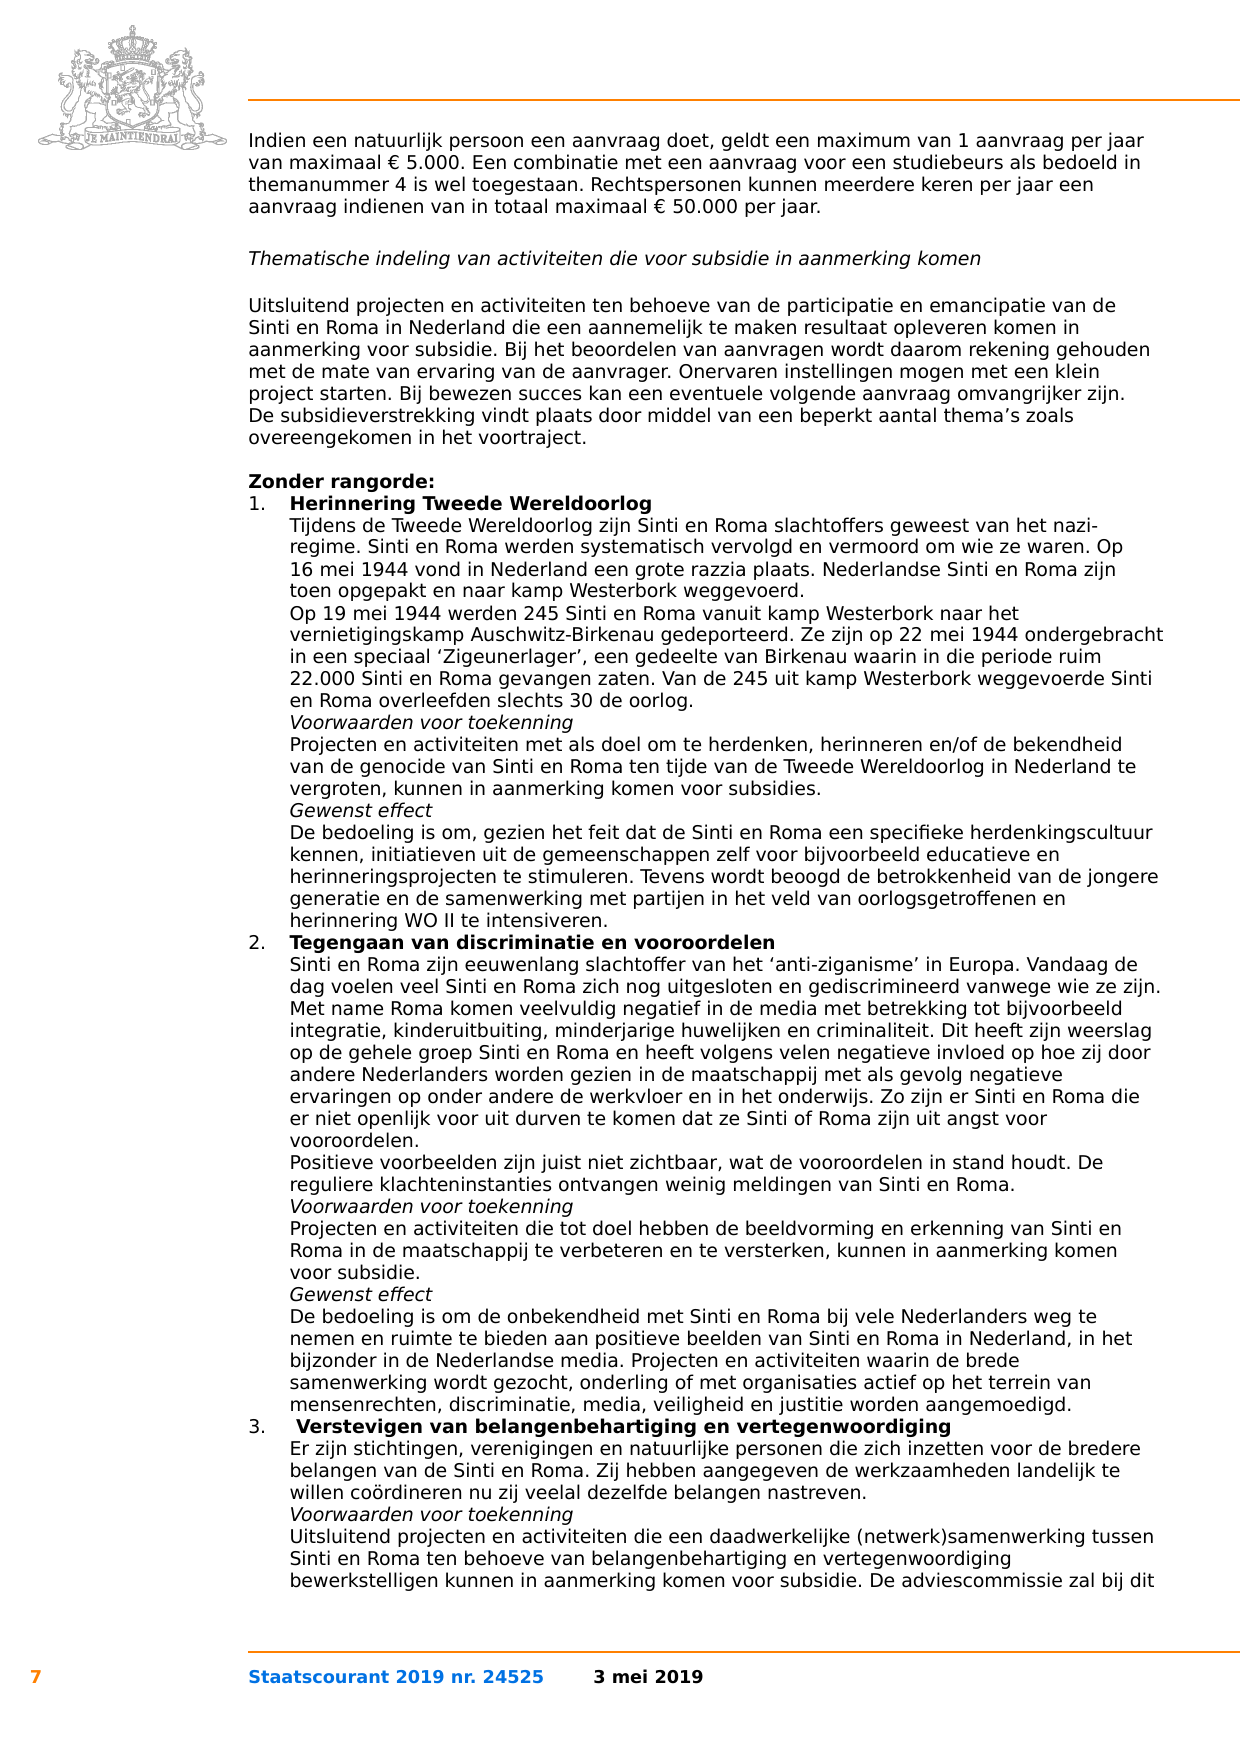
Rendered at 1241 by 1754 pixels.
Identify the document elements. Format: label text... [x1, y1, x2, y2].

text De bedoeling is om, gezien het feit dat de Sinti en Roma een specifieke herdenkingscultuur kennen, initiatieven uit de gemeenschappen zelf voor bijvoorbeeld educatieve en herinneringsprojecten te stimuleren. Tevens wordt beoogd de betrokkenheid van de jongere generatie en de samenwerking met partijen in het veld van oorlogsgetroffenen en herinnering WO II te intensiveren. [289, 822, 1163, 932]
text 3. Verstevigen van belangenbehartiging en vertegenwoordiging [248, 1416, 1163, 1438]
text 1. Herinnering Tweede Wereldoorlog [248, 492, 1163, 514]
text Projecten en activiteiten die tot doel hebben de beeldvorming en erkenning van Sinti en Roma in de maatschappij te verbeteren en te versterken, kunnen in aanmerking komen voor subsidie. [289, 1218, 1163, 1284]
text De bedoeling is om de onbekendheid met Sinti en Roma bij vele Nederlanders weg te nemen en ruimte te bieden aan positieve beelden van Sinti en Roma in Nederland, in het bijzonder in de Nederlandse media. Projecten en activiteiten waarin de brede samenwerking wordt gezocht, onderling of met organisaties actief op het terrein van mensenrechten, discriminatie, media, veiligheid en justitie worden aangemoedigd. [289, 1306, 1163, 1416]
text Met name Roma komen veelvuldig negatief in de media met betrekking tot bijvoorbeeld integratie, kinderuitbuiting, minderjarige huwelijken en criminaliteit. Dit heeft zijn weerslag op de gehele groep Sinti en Roma en heeft volgens velen negatieve invloed op hoe zij door andere Nederlanders worden gezien in de maatschappij met als gevolg negatieve ervaringen op onder andere de werkvloer en in het onderwijs. Zo zijn er Sinti en Roma die er niet openlijk voor uit durven te komen dat ze Sinti of Roma zijn uit angst voor vooroordelen. [289, 998, 1163, 1152]
text Voorwaarden voor toekenning [289, 712, 1163, 734]
text Uitsluitend projecten en activiteiten ten behoeve van de participatie en emancipatie van de Sinti en Roma in Nederland die een aannemelijk te maken resultaat opleveren komen in aanmerking voor subsidie. Bij het beoordelen van aanvragen wordt daarom rekening gehouden met de mate van ervaring van de aanvrager. Onervaren instellingen mogen met een klein project starten. Bij bewezen succes kan een eventuele volgende aanvraag omvangrijker zijn. [248, 295, 1163, 405]
text De subsidieverstrekking vindt plaats door middel van een beperkt aantal thema’s zoals overeengekomen in het voortraject. [248, 405, 1163, 449]
text Sinti en Roma zijn eeuwenlang slachtoffer van het ‘anti-ziganisme’ in Europa. Vandaag de dag voelen veel Sinti en Roma zich nog uitgesloten en gediscrimineerd vanwege wie ze zijn. [289, 954, 1163, 998]
text Gewenst effect [289, 800, 1163, 822]
text Er zijn stichtingen, verenigingen en natuurlijke personen die zich inzetten voor de bredere belangen van de Sinti en Roma. Zij hebben aangegeven de werkzaamheden landelijk te willen coördineren nu zij veelal dezelfde belangen nastreven. [289, 1438, 1163, 1503]
picture [38, 25, 227, 150]
text Positieve voorbeelden zijn juist niet zichtbaar, wat de vooroordelen in stand houdt. De reguliere klachteninstanties ontvangen weinig meldingen van Sinti en Roma. [289, 1152, 1163, 1196]
text Uitsluitend projecten en activiteiten die een daadwerkelijke (netwerk)samenwerking tussen Sinti en Roma ten behoeve van belangenbehartiging en vertegenwoordiging bewerkstelligen kunnen in aanmerking komen voor subsidie. De adviescommissie zal bij dit [289, 1526, 1163, 1591]
text Zonder rangorde: [248, 471, 1163, 492]
text Tijdens de Tweede Wereldoorlog zijn Sinti en Roma slachtoffers geweest van het nazi-regime. Sinti en Roma werden systematisch vervolgd en vermoord om wie ze waren. Op 16 mei 1944 vond in Nederland een grote razzia plaats. Nederlandse Sinti en Roma zijn toen opgepakt en naar kamp Westerbork weggevoerd. [289, 514, 1163, 602]
text 2. Tegengaan van discriminatie en vooroordelen [248, 932, 1163, 954]
text Voorwaarden voor toekenning [289, 1196, 1163, 1218]
text Gewenst effect [289, 1284, 1163, 1306]
text Op 19 mei 1944 werden 245 Sinti en Roma vanuit kamp Westerbork naar het vernietigingskamp Auschwitz-Birkenau gedeporteerd. Ze zijn op 22 mei 1944 ondergebracht in een speciaal ‘Zigeunerlager’, een gedeelte van Birkenau waarin in die periode ruim 22.000 Sinti en Roma gevangen zaten. Van de 245 uit kamp Westerbork weggevoerde Sinti en Roma overleefden slechts 30 de oorlog. [289, 602, 1163, 712]
subtitle Thematische indeling van activiteiten die voor subsidie in aanmerking komen [248, 248, 1163, 270]
text Voorwaarden voor toekenning [289, 1503, 1163, 1526]
text Projecten en activiteiten met als doel om te herdenken, herinneren en/of de bekendheid van de genocide van Sinti en Roma ten tijde van de Tweede Wereldoorlog in Nederland te vergroten, kunnen in aanmerking komen voor subsidies. [289, 734, 1163, 800]
text Indien een natuurlijk persoon een aanvraag doet, geldt een maximum van 1 aanvraag per jaar van maximaal € 5.000. Een combinatie met een aanvraag voor een studiebeurs als bedoeld in themanummer 4 is wel toegestaan. Rechtspersonen kunnen meerdere keren per jaar een aanvraag indienen van in totaal maximaal € 50.000 per jaar. [248, 130, 1163, 218]
